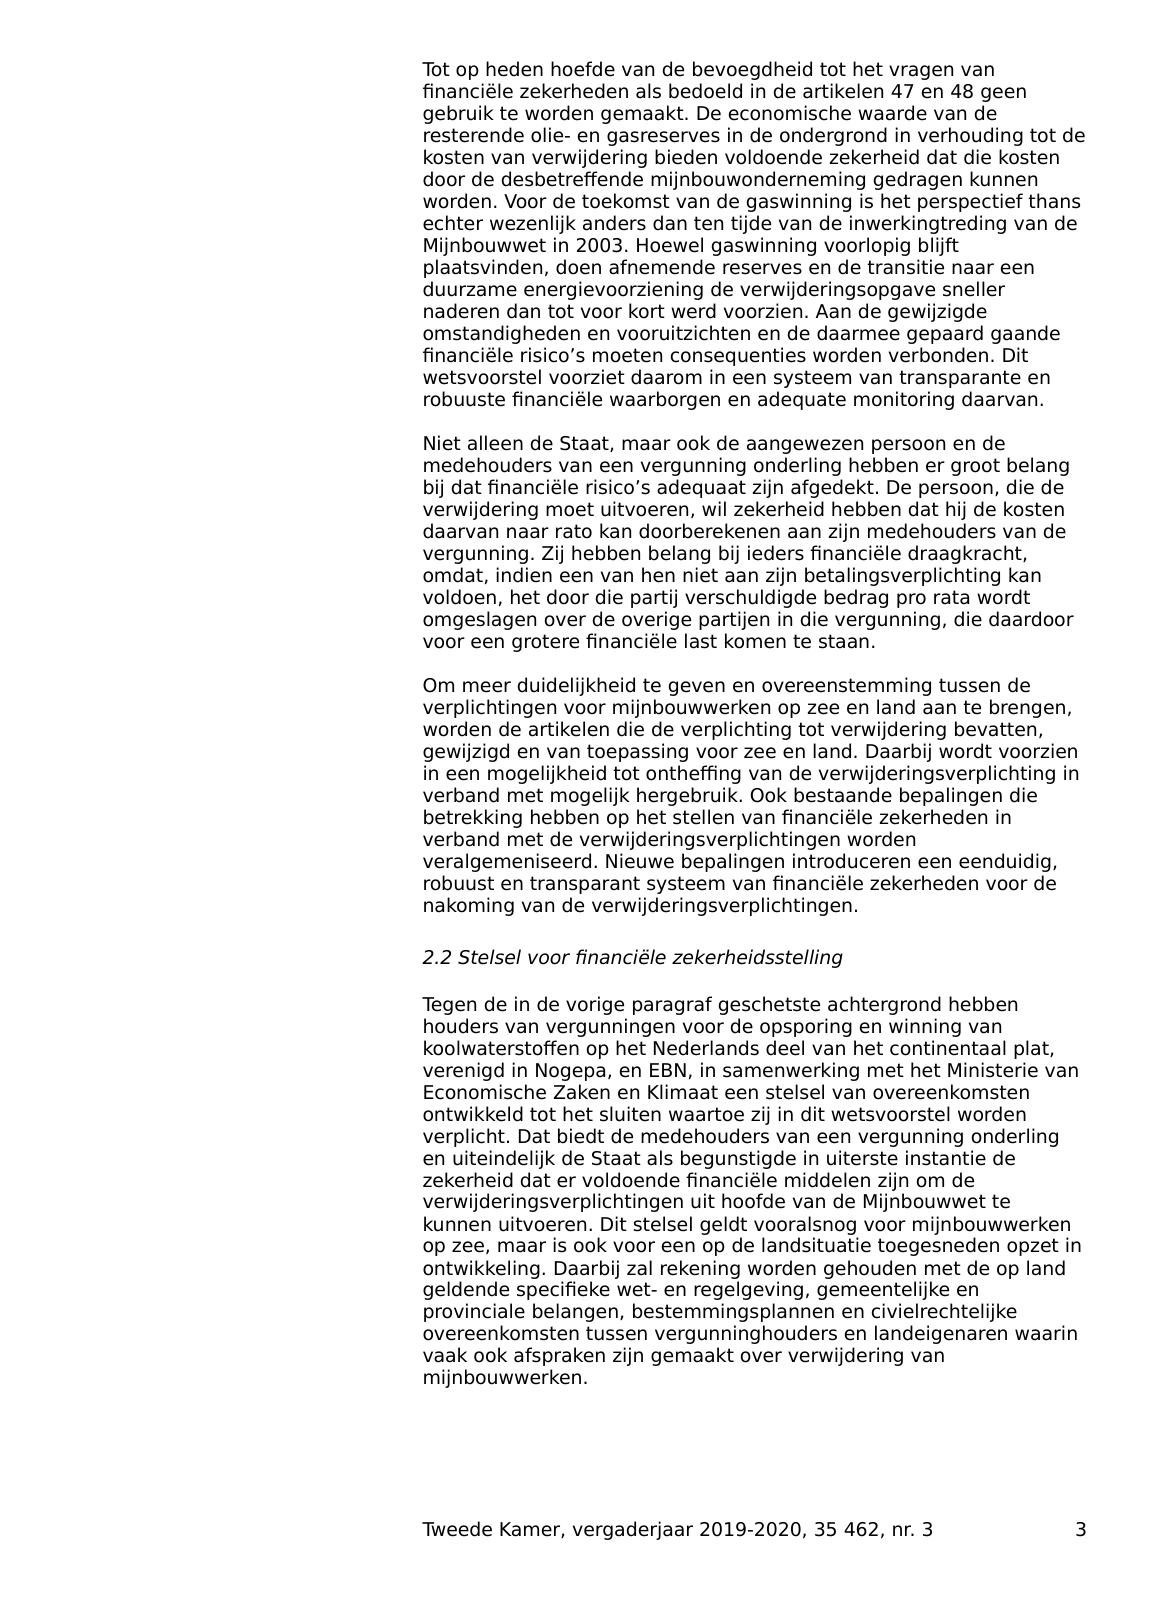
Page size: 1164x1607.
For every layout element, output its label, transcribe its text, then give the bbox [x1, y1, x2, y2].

text Niet alleen de Staat, maar ook de aangewezen persoon en de medehouders van een vergunning onderling hebben er groot belang bij dat financiële risico’s adequaat zijn afgedekt. De persoon, die de verwijdering moet uitvoeren, wil zekerheid hebben dat hij de kosten daarvan naar rato kan doorberekenen aan zijn medehouders van de vergunning. Zij hebben belang bij ieders financiële draagkracht, omdat, indien een van hen niet aan zijn betalingsverplichting kan voldoen, het door die partij verschuldigde bedrag pro rata wordt omgeslagen over de overige partijen in die vergunning, die daardoor voor een grotere financiële last komen te staan. [422, 433, 1087, 653]
text Tegen de in de vorige paragraf geschetste achtergrond hebben houders van vergunningen voor de opsporing en winning van koolwaterstoffen op het Nederlands deel van het continentaal plat, verenigd in Nogepa, en EBN, in samenwerking met het Ministerie van Economische Zaken en Klimaat een stelsel van overeenkomsten ontwikkeld tot het sluiten waartoe zij in dit wetsvoorstel worden verplicht. Dat biedt de medehouders van een vergunning onderling en uiteindelijk de Staat als begunstigde in uiterste instantie de zekerheid dat er voldoende financiële middelen zijn om de verwijderingsverplichtingen uit hoofde van de Mijnbouwwet te kunnen uitvoeren. Dit stelsel geldt vooralsnog voor mijnbouwwerken op zee, maar is ook voor een op de landsituatie toegesneden opzet in ontwikkeling. Daarbij zal rekening worden gehouden met de op land geldende specifieke wet- en regelgeving, gemeentelijke en provinciale belangen, bestemmingsplannen en civielrechtelijke overeenkomsten tussen vergunninghouders en landeigenaren waarin vaak ook afspraken zijn gemaakt over verwijdering van mijnbouwwerken. [422, 994, 1087, 1389]
subtitle 2.2 Stelsel voor financiële zekerheidsstelling [422, 947, 1087, 969]
text Om meer duidelijkheid te geven en overeenstemming tussen de verplichtingen voor mijnbouwwerken op zee en land aan te brengen, worden de artikelen die de verplichting tot verwijdering bevatten, gewijzigd en van toepassing voor zee en land. Daarbij wordt voorzien in een mogelijkheid tot ontheffing van de verwijderingsverplichting in verband met mogelijk hergebruik. Ook bestaande bepalingen die betrekking hebben op het stellen van financiële zekerheden in verband met de verwijderingsverplichtingen worden veralgemeniseerd. Nieuwe bepalingen introduceren een eenduidig, robuust en transparant systeem van financiële zekerheden voor de nakoming van de verwijderingsverplichtingen. [422, 675, 1087, 917]
text Tot op heden hoefde van de bevoegdheid tot het vragen van financiële zekerheden als bedoeld in de artikelen 47 en 48 geen gebruik te worden gemaakt. De economische waarde van de resterende olie- en gasreserves in de ondergrond in verhouding tot de kosten van verwijdering bieden voldoende zekerheid dat die kosten door de desbetreffende mijnbouwonderneming gedragen kunnen worden. Voor de toekomst van de gaswinning is het perspectief thans echter wezenlijk anders dan ten tijde van de inwerkingtreding van de Mijnbouwwet in 2003. Hoewel gaswinning voorlopig blijft plaatsvinden, doen afnemende reserves en de transitie naar een duurzame energievoorziening de verwijderingsopgave sneller naderen dan tot voor kort werd voorzien. Aan de gewijzigde omstandigheden en vooruitzichten en de daarmee gepaard gaande financiële risico’s moeten consequenties worden verbonden. Dit wetsvoorstel voorziet daarom in een systeem van transparante en robuuste financiële waarborgen en adequate monitoring daarvan. [422, 59, 1087, 411]
